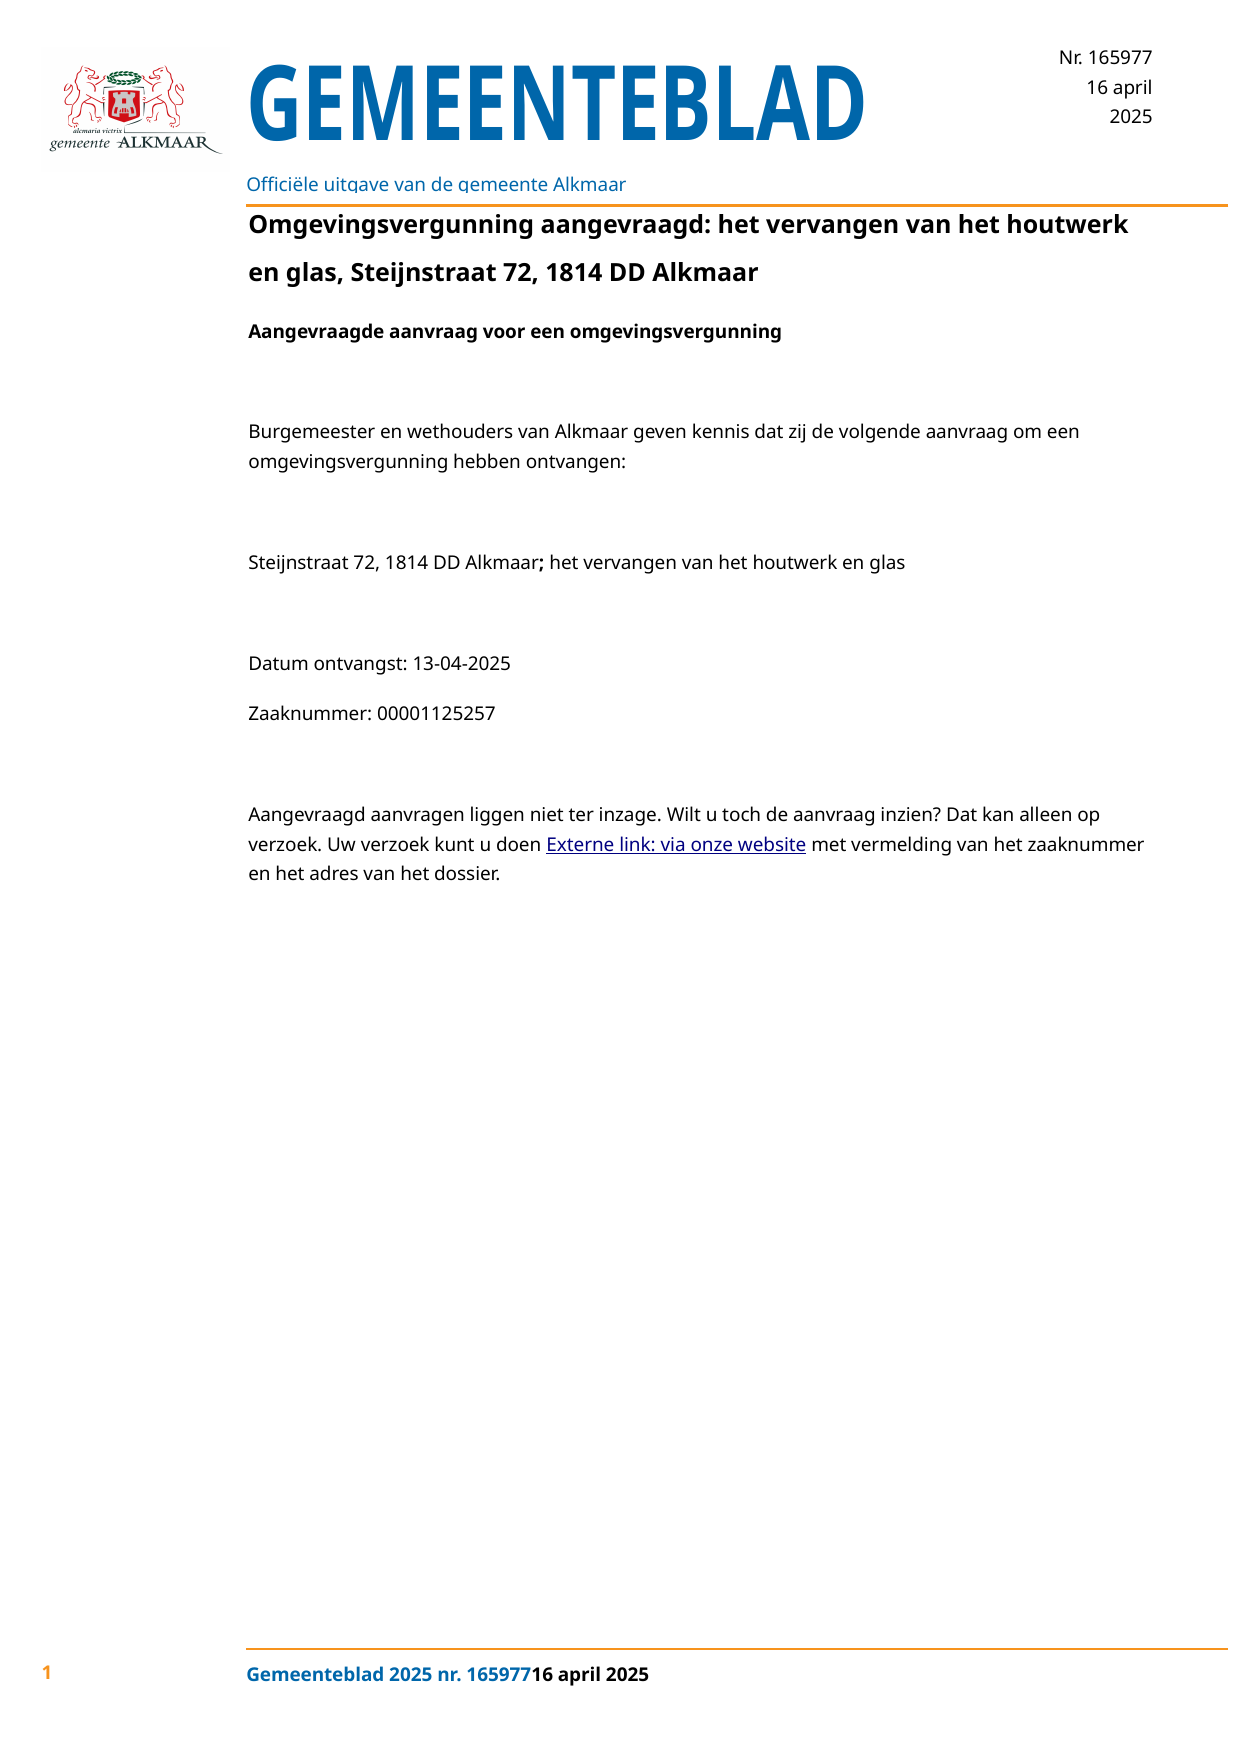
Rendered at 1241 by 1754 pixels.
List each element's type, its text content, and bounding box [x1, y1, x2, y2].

text Datum ontvangst: 13-04-2025 [248, 650, 1152, 676]
text Zaaknummer: 00001125257 [248, 700, 1152, 726]
text Omgevingsvergunning aangevraagd: het vervangen van het houtwerk en glas, Steijnstraat 72, 1814 DD Alkmaar [248, 207, 1152, 288]
text Aangevraagd aanvragen liggen niet ter inzage. Wilt u toch de aanvraag inzien? Dat kan alleen op verzoek. Uw verzoek kunt u doen Externe link: via onze website met vermelding van het zaaknummer en het adres van het dossier. [248, 801, 1152, 886]
text Burgemeester en wethouders van Alkmaar geven kennis dat zij de volgende aanvraag om een omgevingsvergunning hebben ontvangen: [248, 419, 1152, 474]
picture [41, 47, 231, 172]
text Steijnstraat 72, 1814 DD Alkmaar; het vervangen van het houtwerk en glas [248, 549, 1152, 575]
text Aangevraagde aanvraag voor een omgevingsvergunning [248, 318, 1152, 344]
